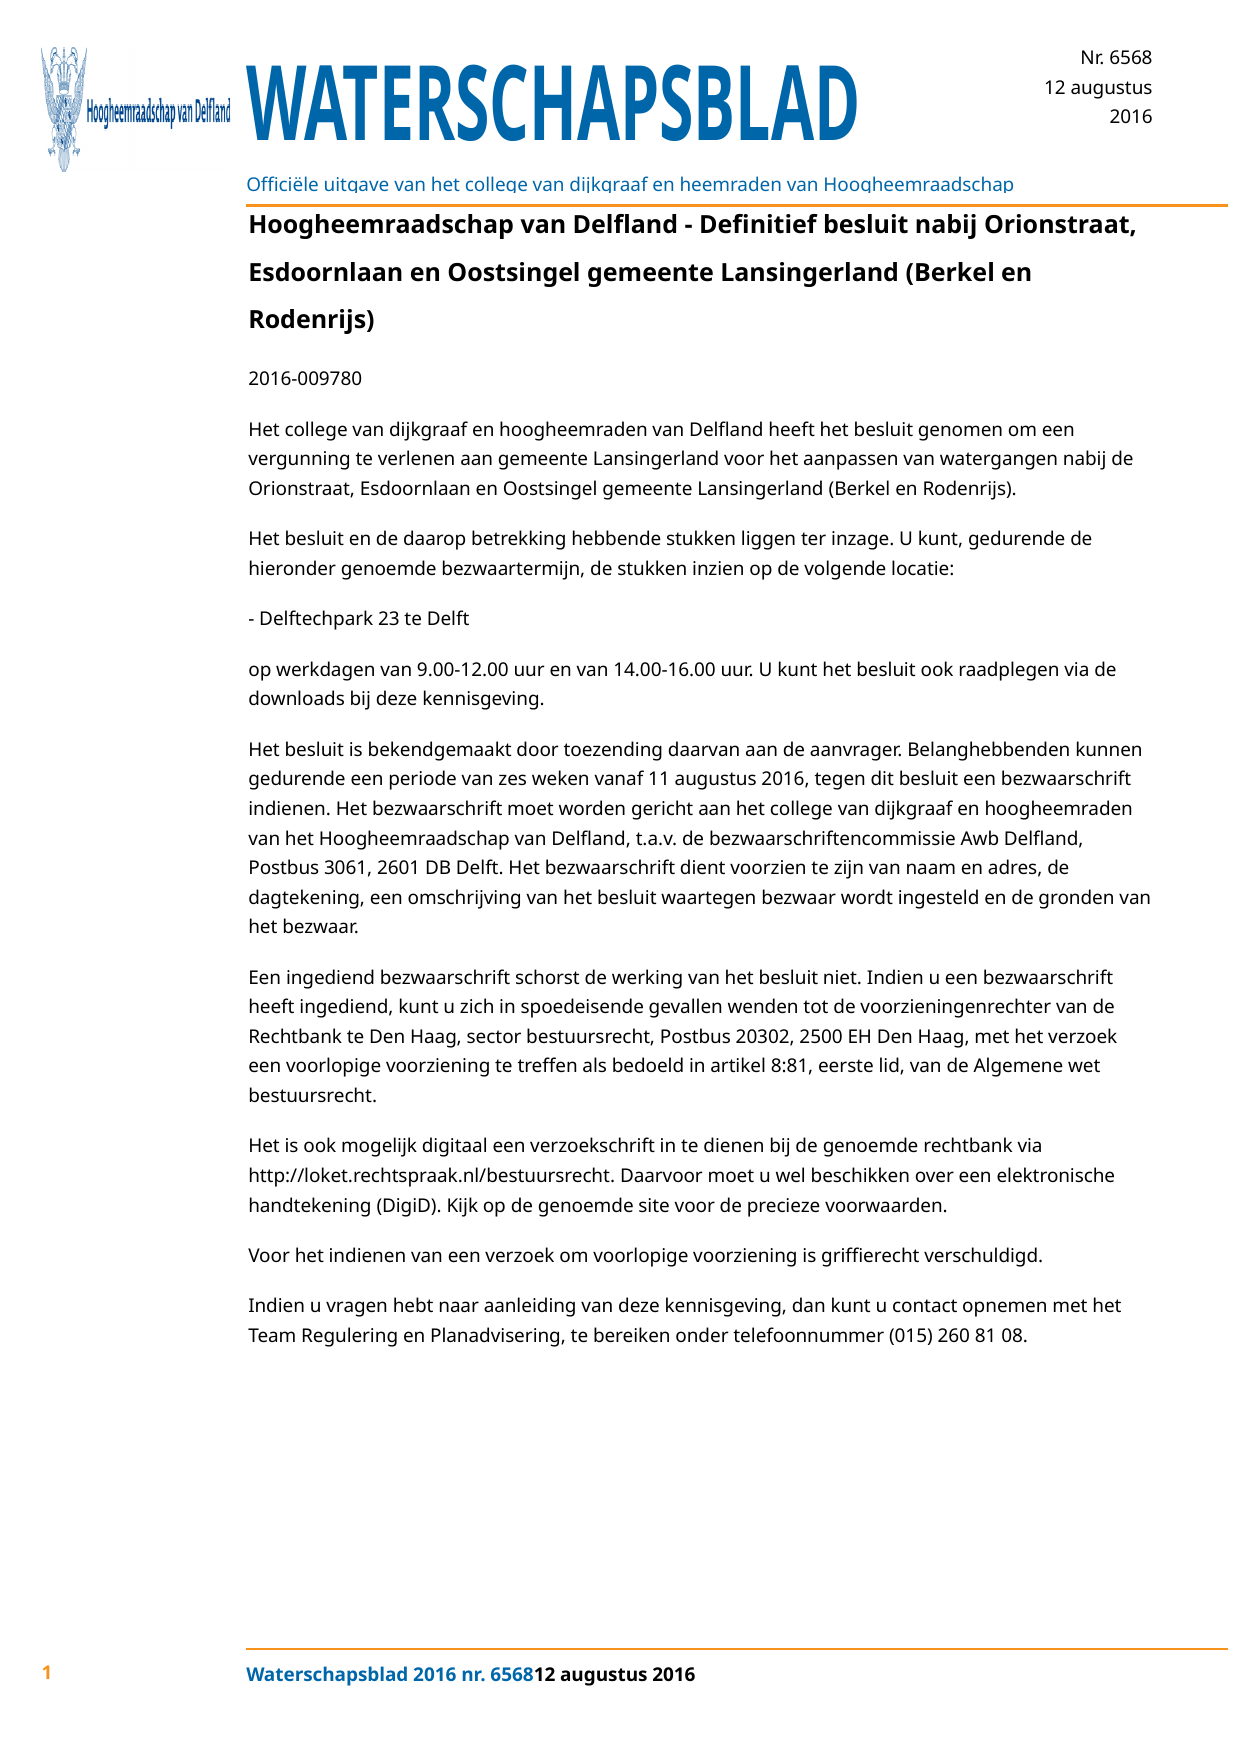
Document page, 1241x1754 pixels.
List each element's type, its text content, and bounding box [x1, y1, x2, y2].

text op werkdagen van 9.00-12.00 uur en van 14.00-16.00 uur. U kunt het besluit ook raadplegen via de downloads bij deze kennisgeving. [248, 656, 1152, 711]
picture [41, 47, 231, 172]
text Indien u vragen hebt naar aanleiding van deze kennisgeving, dan kunt u contact opnemen met het Team Regulering en Planadvisering, te bereiken onder telefoonnummer (015) 260 81 08. [248, 1293, 1152, 1348]
text Een ingediend bezwaarschrift schorst de werking van het besluit niet. Indien u een bezwaarschrift heeft ingediend, kunt u zich in spoedeisende gevallen wenden tot de voorzieningenrechter van de Rechtbank te Den Haag, sector bestuursrecht, Postbus 20302, 2500 EH Den Haag, met het verzoek een voorlopige voorziening te treffen als bedoeld in artikel 8:81, eerste lid, van de Algemene wet bestuursrecht. [248, 964, 1152, 1108]
text Voor het indienen van een verzoek om voorlopige voorziening is griffierecht verschuldigd. [248, 1242, 1152, 1268]
text Hoogheemraadschap van Delfland - Definitief besluit nabij Orionstraat, Esdoornlaan en Oostsingel gemeente Lansingerland (Berkel en Rodenrijs) [248, 207, 1152, 336]
text Het college van dijkgraaf en hoogheemraden van Delfland heeft het besluit genomen om een vergunning te verlenen aan gemeente Lansingerland voor het aanpassen van watergangen nabij de Orionstraat, Esdoornlaan en Oostsingel gemeente Lansingerland (Berkel en Rodenrijs). [248, 416, 1152, 501]
text Het besluit is bekendgemaakt door toezending daarvan aan de aanvrager. Belanghebbenden kunnen gedurende een periode van zes weken vanaf 11 augustus 2016, tegen dit besluit een bezwaarschrift indienen. Het bezwaarschrift moet worden gericht aan het college van dijkgraaf en hoogheemraden van het Hoogheemraadschap van Delfland, t.a.v. de bezwaarschriftencommissie Awb Delfland, Postbus 3061, 2601 DB Delft. Het bezwaarschrift dient voorzien te zijn van naam en adres, de dagtekening, een omschrijving van het besluit waartegen bezwaar wordt ingesteld en de gronden van het bezwaar. [248, 736, 1152, 939]
text - Delftechpark 23 te Delft [248, 606, 1152, 631]
text Het is ook mogelijk digitaal een verzoekschrift in te dienen bij de genoemde rechtbank via http://loket.rechtspraak.nl/bestuursrecht. Daarvoor moet u wel beschikken over een elektronische handtekening (DigiD). Kijk op de genoemde site voor de precieze voorwaarden. [248, 1133, 1152, 1217]
text 2016-009780 [248, 366, 1152, 391]
text Het besluit en de daarop betrekking hebbende stukken liggen ter inzage. U kunt, gedurende de hieronder genoemde bezwaartermijn, de stukken inzien op de volgende locatie: [248, 526, 1152, 581]
